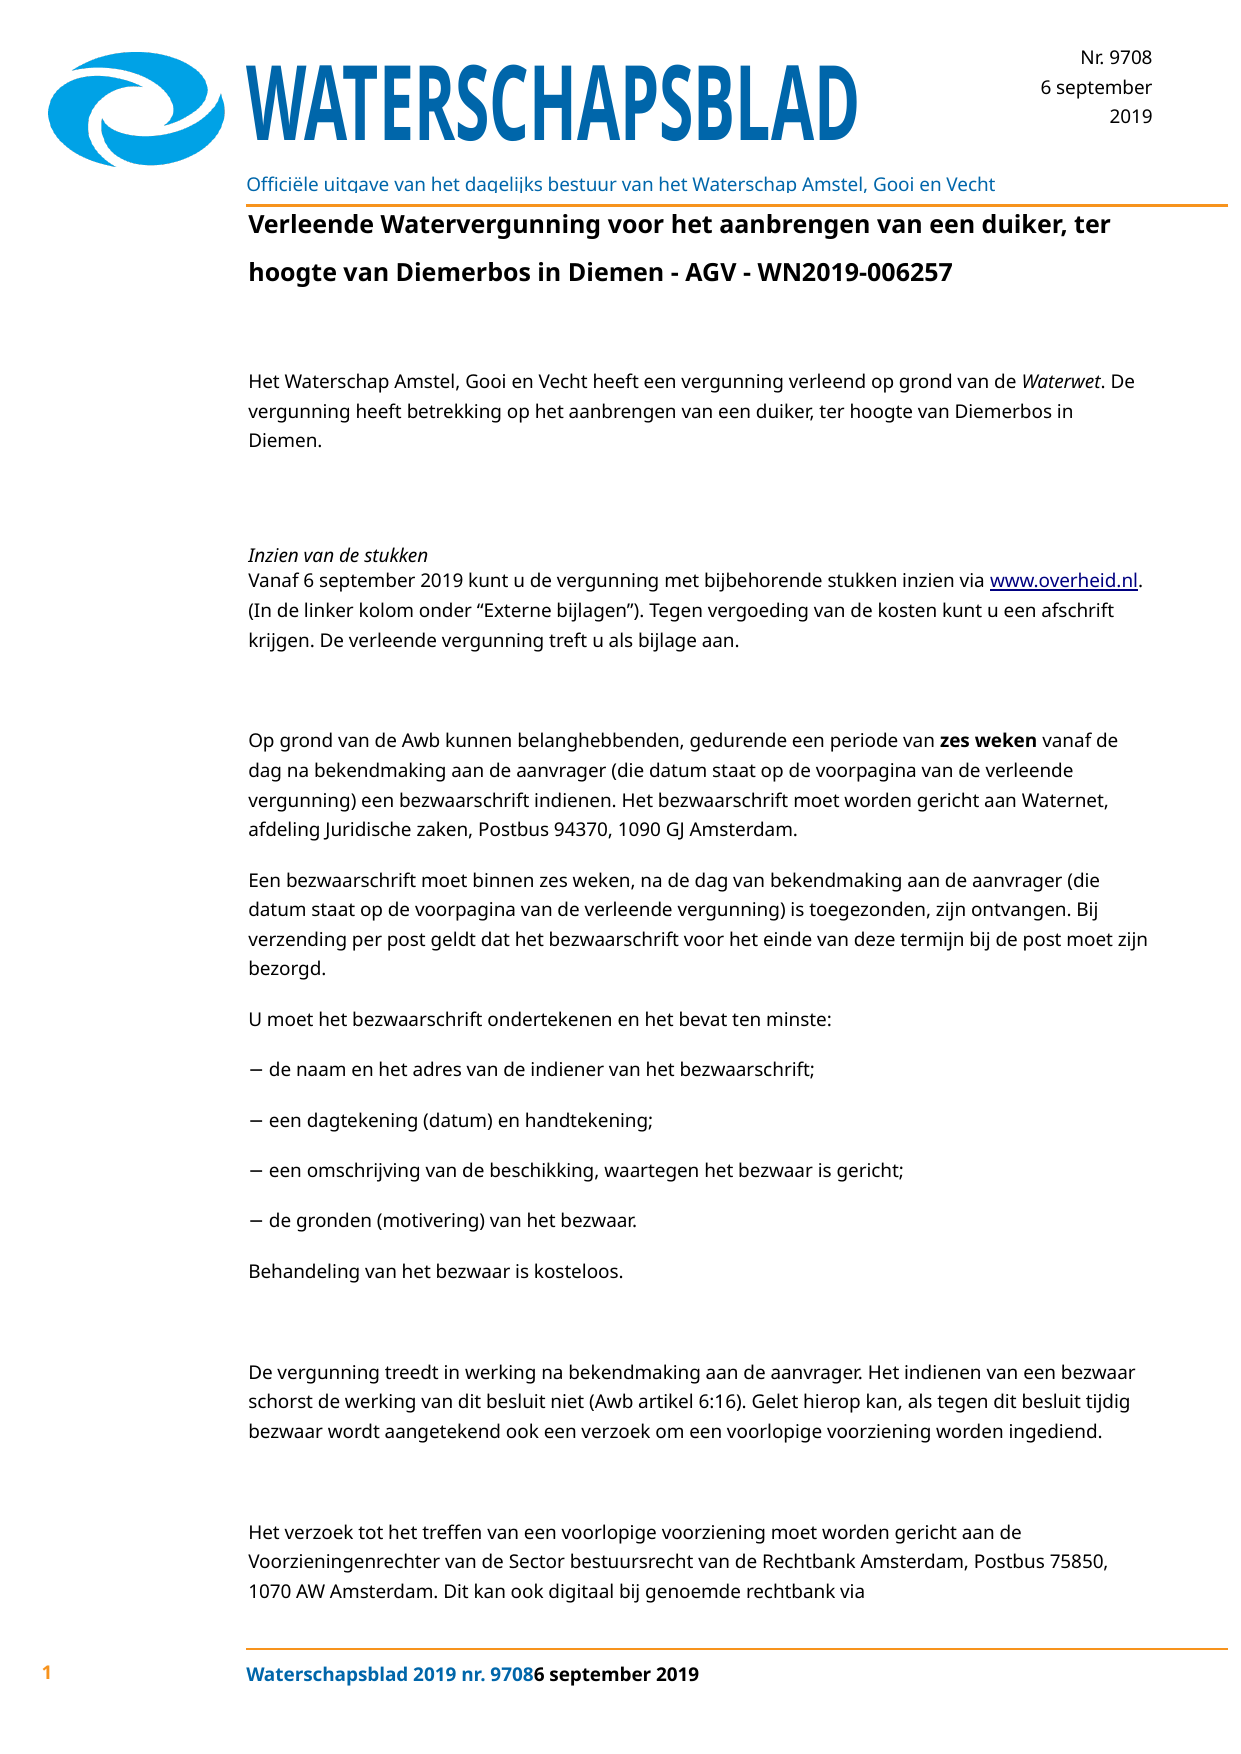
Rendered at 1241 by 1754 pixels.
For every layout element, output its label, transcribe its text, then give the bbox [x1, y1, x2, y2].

text Een bezwaarschrift moet binnen zes weken, na de dag van bekendmaking aan de aanvrager (die datum staat op de voorpagina van de verleende vergunning) is toegezonden, zijn ontvangen. Bij verzending per post geldt dat het bezwaarschrift voor het einde van deze termijn bij de post moet zijn bezorgd. [248, 867, 1152, 981]
text Het Waterschap Amstel, Gooi en Vecht heeft een vergunning verleend op grond van de Waterwet. De vergunning heeft betrekking op het aanbrengen van een duiker, ter hoogte van Diemerbos in Diemen. [248, 368, 1152, 453]
text Verleende Watervergunning voor het aanbrengen van een duiker, ter hoogte van Diemerbos in Diemen - AGV - WN2019-006257 [248, 207, 1152, 288]
text − de gronden (motivering) van het bezwaar. [248, 1208, 1152, 1233]
text De vergunning treedt in werking na bekendmaking aan de aanvrager. Het indienen van een bezwaar schorst de werking van dit besluit niet (Awb artikel 6:16). Gelet hierop kan, als tegen dit besluit tijdig bezwaar wordt aangetekend ook een verzoek om een voorlopige voorziening worden ingediend. [248, 1359, 1152, 1444]
text Behandeling van het bezwaar is kosteloos. [248, 1258, 1152, 1284]
text Vanaf 6 september 2019 kunt u de vergunning met bijbehorende stukken inzien via www.overheid.nl. (In de linker kolom onder “Externe bijlagen”). Tegen vergoeding van de kosten kunt u een afschrift krijgen. De verleende vergunning treft u als bijlage aan. [248, 568, 1152, 652]
text U moet het bezwaarschrift ondertekenen en het bevat ten minste: [248, 1006, 1152, 1032]
text Het verzoek tot het treffen van een voorlopige voorziening moet worden gericht aan de Voorzieningenrechter van de Sector bestuursrecht van de Rechtbank Amsterdam, Postbus 75850, 1070 AW Amsterdam. Dit kan ook digitaal bij genoemde rechtbank via [248, 1519, 1152, 1604]
text Op grond van de Awb kunnen belanghebbenden, gedurende een periode van zes weken vanaf de dag na bekendmaking aan de aanvrager (die datum staat op de voorpagina van de verleende vergunning) een bezwaarschrift indienen. Het bezwaarschrift moet worden gericht aan Waternet, afdeling Juridische zaken, Postbus 94370, 1090 GJ Amsterdam. [248, 728, 1152, 842]
text − de naam en het adres van de indiener van het bezwaarschrift; [248, 1056, 1152, 1082]
text − een omschrijving van de beschikking, waartegen het bezwaar is gericht; [248, 1157, 1152, 1183]
picture [41, 47, 231, 172]
text Inzien van de stukken [248, 542, 1152, 568]
text − een dagtekening (datum) en handtekening; [248, 1107, 1152, 1132]
